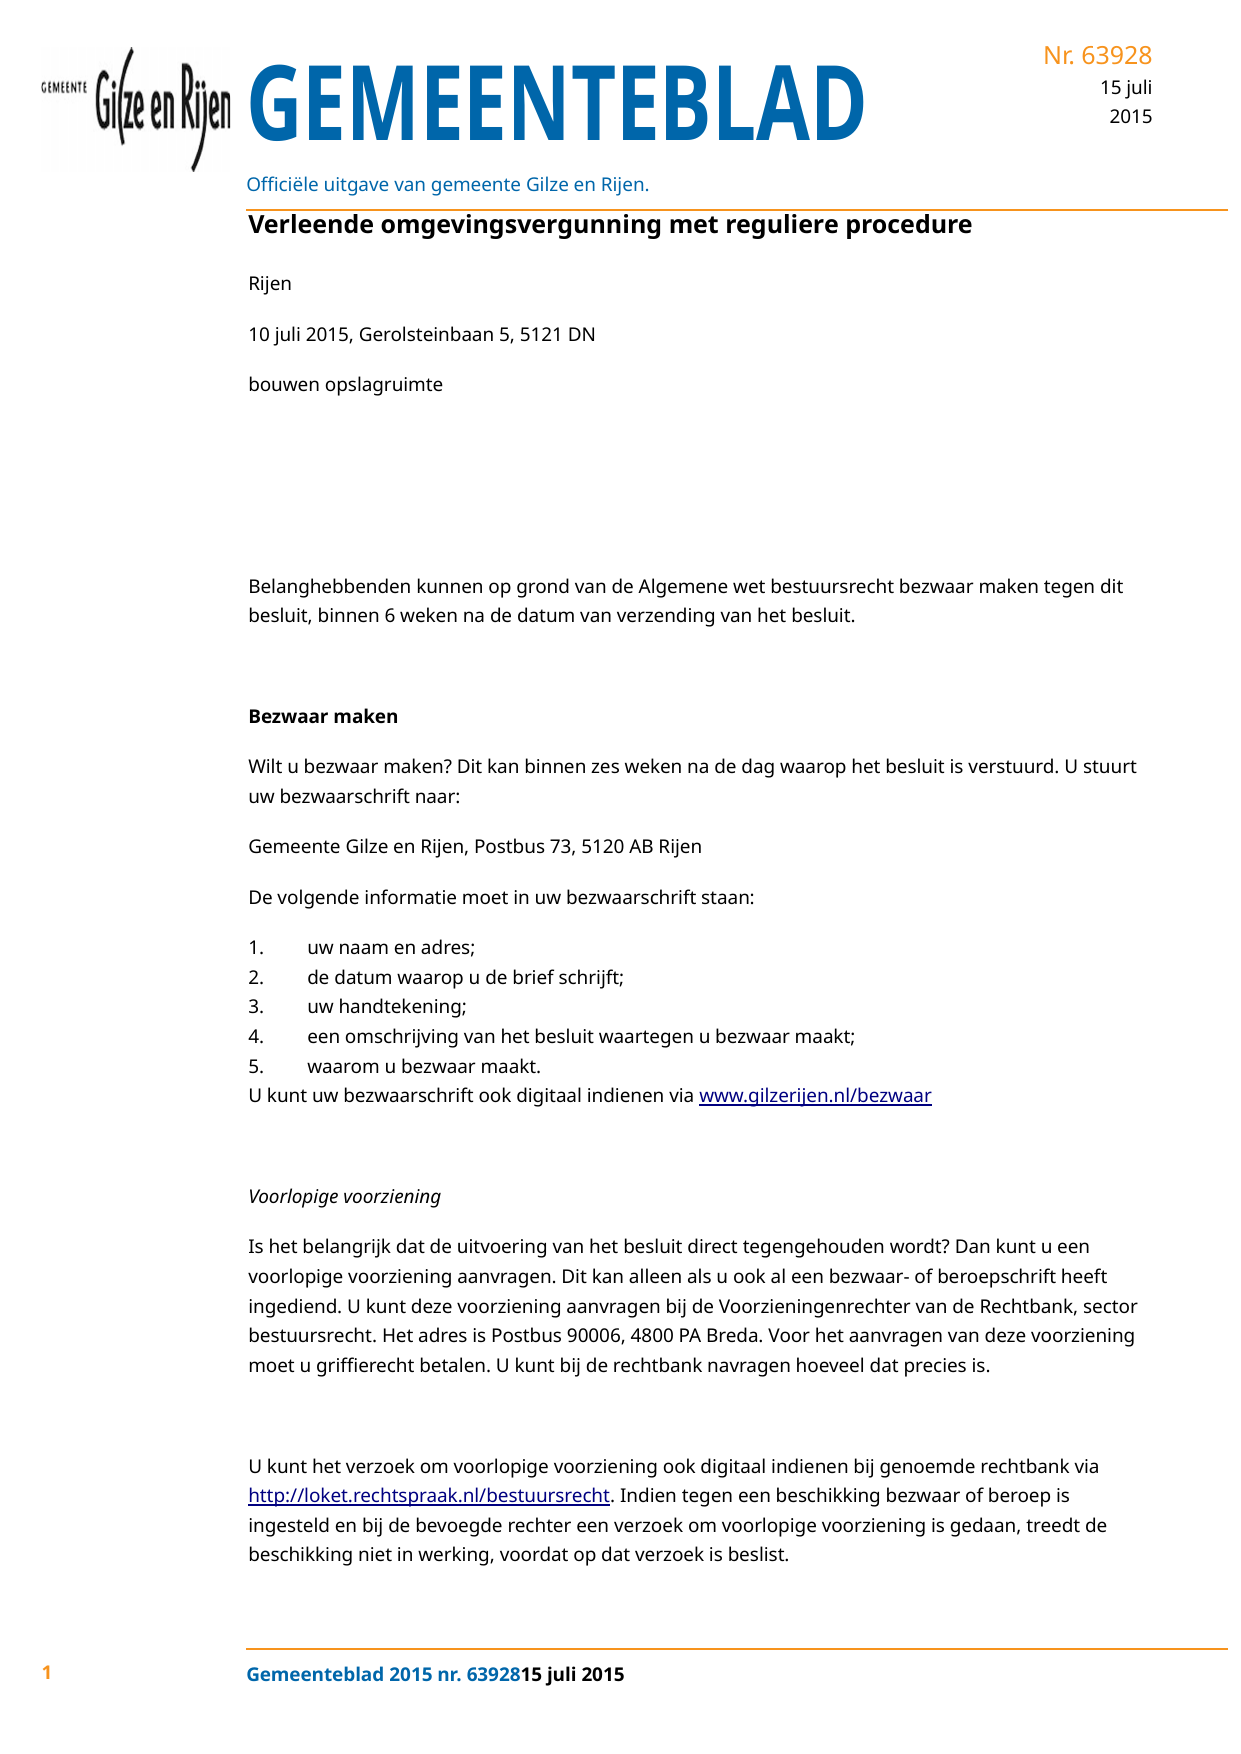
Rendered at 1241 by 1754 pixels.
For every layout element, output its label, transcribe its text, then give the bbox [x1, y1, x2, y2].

text 10 juli 2015, Gerolsteinbaan 5, 5121 DN [248, 321, 1152, 346]
text Bezwaar maken [248, 703, 1152, 729]
text U kunt het verzoek om voorlopige voorziening ook digitaal indienen bij genoemde rechtbank via http://loket.rechtspraak.nl/bestuursrecht. Indien tegen een beschikking bezwaar of beroep is ingesteld en bij de bevoegde rechter een verzoek om voorlopige voorziening is gedaan, treedt de beschikking niet in werking, voordat op dat verzoek is beslist. [248, 1453, 1152, 1567]
text Is het belangrijk dat de uitvoering van het besluit direct tegengehouden wordt? Dan kunt u een voorlopige voorziening aanvragen. Dit kan alleen als u ook al een bezwaar- of beroepschrift heeft ingediend. U kunt deze voorziening aanvragen bij de Voorzieningenrechter van de Rechtbank, sector bestuursrecht. Het adres is Postbus 90006, 4800 PA Breda. Voor het aanvragen van deze voorziening moet u griffierecht betalen. U kunt bij de rechtbank navragen hoeveel dat precies is. [248, 1234, 1152, 1378]
list uw naam en adres; [248, 934, 1152, 960]
text Rijen [248, 270, 1152, 296]
text De volgende informatie moet in uw bezwaarschrift staan: [248, 884, 1152, 910]
picture [41, 47, 231, 172]
text Belanghebbenden kunnen op grond van de Algemene wet bestuursrecht bezwaar maken tegen dit besluit, binnen 6 weken na de datum van verzending van het besluit. [248, 573, 1152, 628]
list uw handtekening; [248, 994, 1152, 1019]
list een omschrijving van het besluit waartegen u bezwaar maakt; [248, 1023, 1152, 1049]
text U kunt uw bezwaarschrift ook digitaal indienen via www.gilzerijen.nl/bezwaar [248, 1082, 1152, 1108]
text Gemeente Gilze en Rijen, Postbus 73, 5120 AB Rijen [248, 834, 1152, 859]
list de datum waarop u de brief schrijft; [248, 964, 1152, 990]
text bouwen opslagruimte [248, 371, 1152, 397]
text Voorlopige voorziening [248, 1183, 1152, 1209]
list waarom u bezwaar maakt. [248, 1053, 1152, 1078]
text Wilt u bezwaar maken? Dit kan binnen zes weken na de dag waarop het besluit is verstuurd. U stuurt uw bezwaarschrift naar: [248, 754, 1152, 809]
text Verleende omgevingsvergunning met reguliere procedure [248, 211, 1152, 241]
